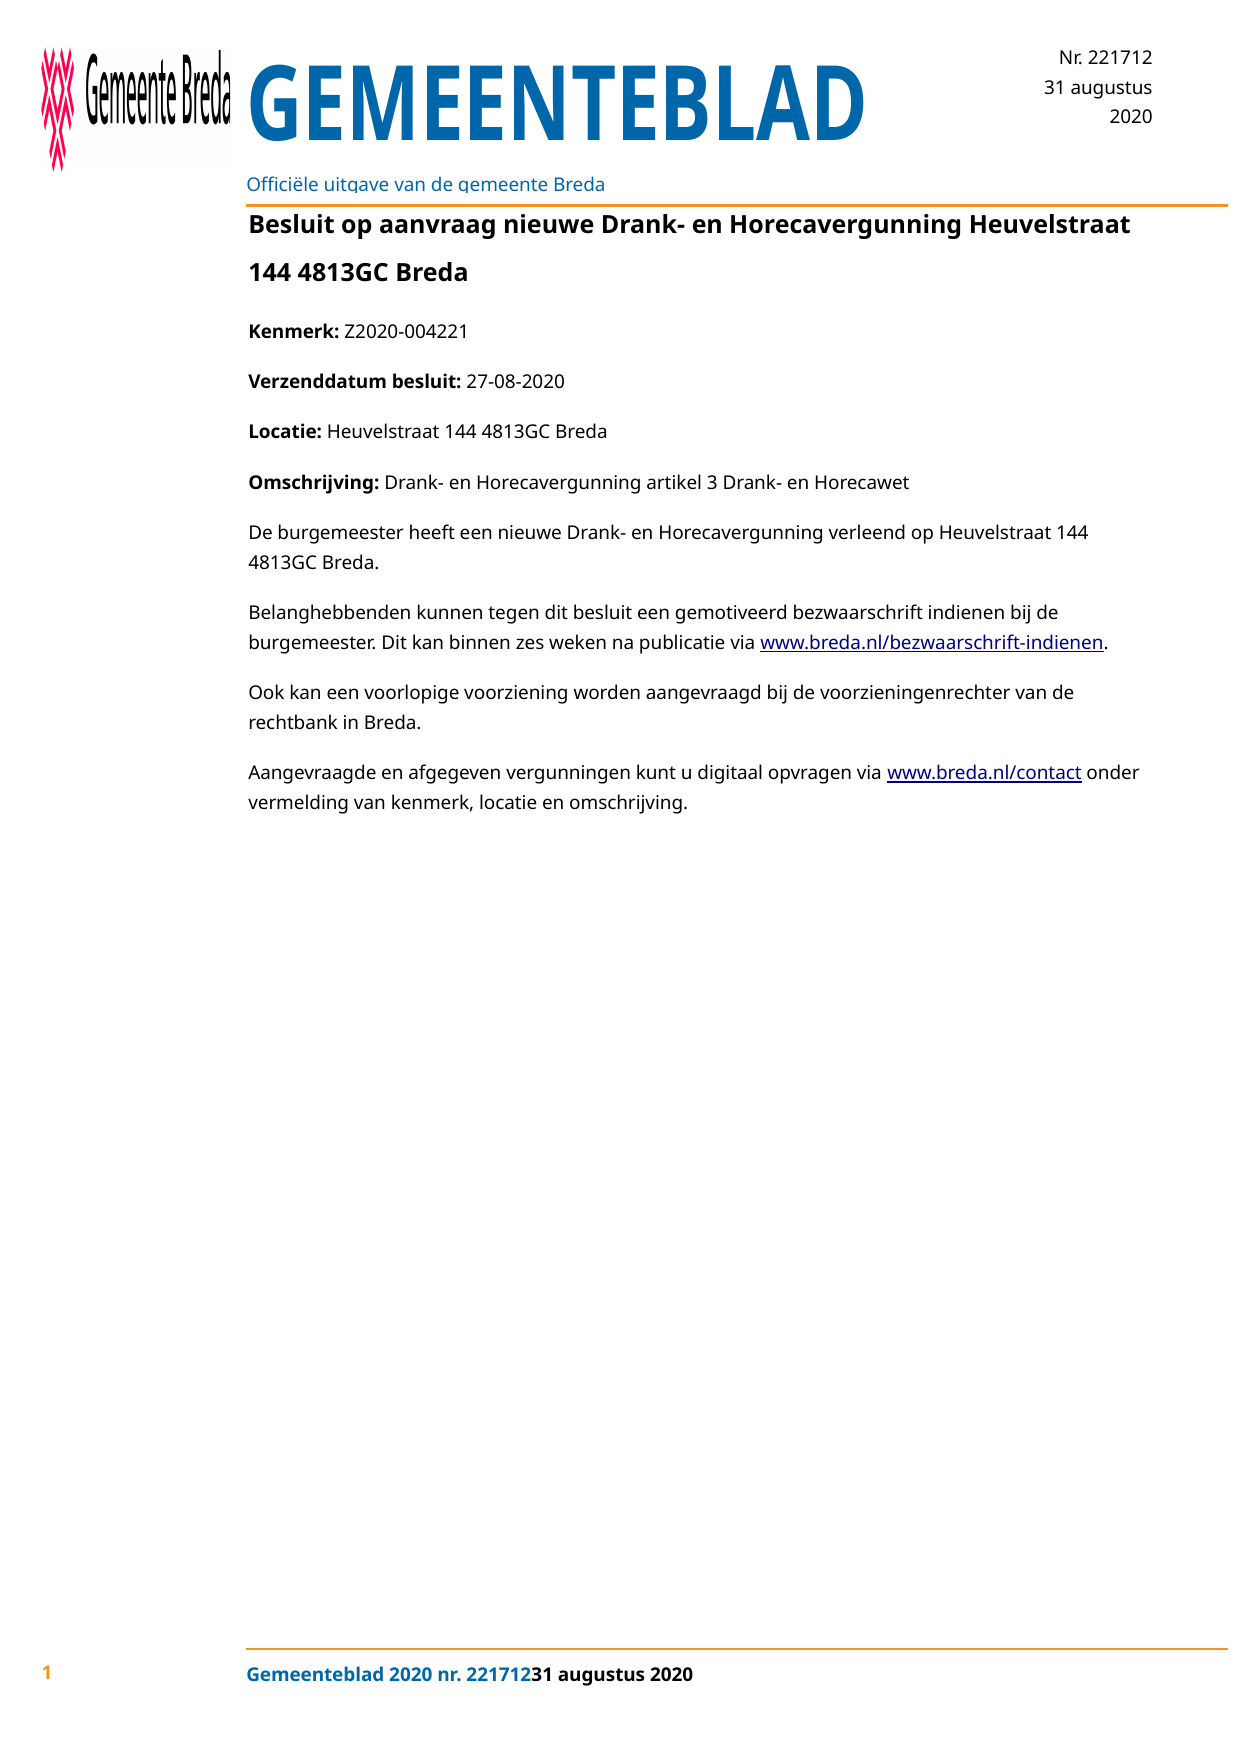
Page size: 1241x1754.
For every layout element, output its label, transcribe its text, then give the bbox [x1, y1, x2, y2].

text Aangevraagde en afgegeven vergunningen kunt u digitaal opvragen via www.breda.nl/contact onder vermelding van kenmerk, locatie en omschrijving. [248, 759, 1152, 815]
text Omschrijving: Drank- en Horecavergunning artikel 3 Drank- en Horecawet [248, 469, 1152, 495]
text Ook kan een voorlopige voorziening worden aangevraagd bij de voorzieningenrechter van de rechtbank in Breda. [248, 679, 1152, 735]
text Besluit op aanvraag nieuwe Drank- en Horecavergunning Heuvelstraat 144 4813GC Breda [248, 207, 1152, 288]
text Verzenddatum besluit: 27-08-2020 [248, 368, 1152, 394]
text Locatie: Heuvelstraat 144 4813GC Breda [248, 419, 1152, 444]
text Kenmerk: Z2020-004221 [248, 318, 1152, 344]
text De burgemeester heeft een nieuwe Drank- en Horecavergunning verleend op Heuvelstraat 144 4813GC Breda. [248, 519, 1152, 575]
text Belanghebbenden kunnen tegen dit besluit een gemotiveerd bezwaarschrift indienen bij de burgemeester. Dit kan binnen zes weken na publicatie via www.breda.nl/bezwaarschrift-indienen. [248, 599, 1152, 655]
picture [41, 47, 231, 172]
